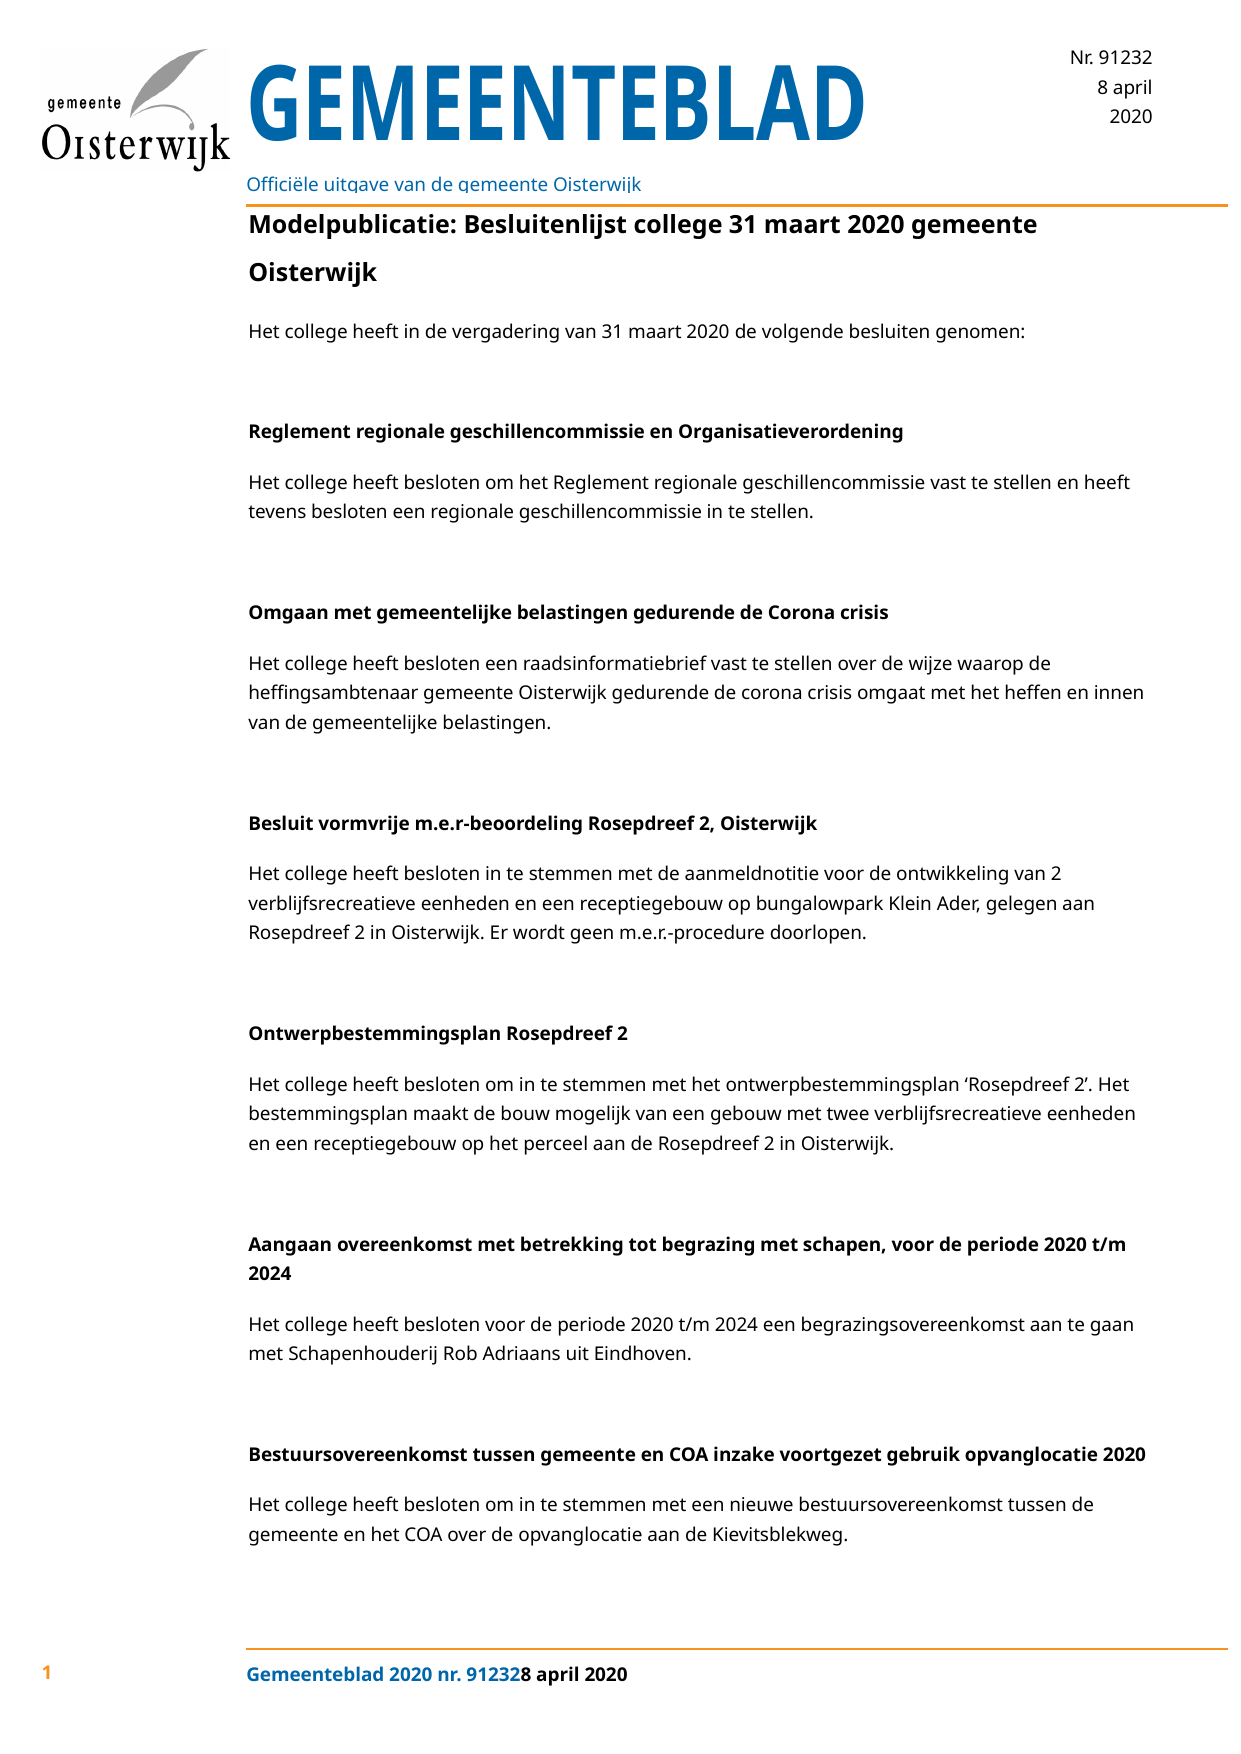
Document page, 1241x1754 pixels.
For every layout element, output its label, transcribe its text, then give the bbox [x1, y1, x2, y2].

text Omgaan met gemeentelijke belastingen gedurende de Corona crisis [248, 599, 1152, 625]
text Bestuursovereenkomst tussen gemeente en COA inzake voortgezet gebruik opvanglocatie 2020 [248, 1441, 1152, 1467]
text Het college heeft besloten voor de periode 2020 t/m 2024 een begrazingsovereenkomst aan te gaan met Schapenhouderij Rob Adriaans uit Eindhoven. [248, 1311, 1152, 1366]
text Het college heeft besloten om in te stemmen met een nieuwe bestuursovereenkomst tussen de gemeente en het COA over de opvanglocatie aan de Kievitsblekweg. [248, 1492, 1152, 1547]
picture [41, 47, 231, 172]
text Het college heeft in de vergadering van 31 maart 2020 de volgende besluiten genomen: [248, 318, 1152, 344]
text Het college heeft besloten om in te stemmen met het ontwerpbestemmingsplan ‘Rosepdreef 2’. Het bestemmingsplan maakt de bouw mogelijk van een gebouw met twee verblijfsrecreatieve eenheden en een receptiegebouw op het perceel aan de Rosepdreef 2 in Oisterwijk. [248, 1071, 1152, 1156]
text Reglement regionale geschillencommissie en Organisatieverordening [248, 419, 1152, 444]
text Ontwerpbestemmingsplan Rosepdreef 2 [248, 1020, 1152, 1046]
text Aangaan overeenkomst met betrekking tot begrazing met schapen, voor de periode 2020 t/m 2024 [248, 1231, 1152, 1286]
text Het college heeft besloten in te stemmen met de aanmeldnotitie voor de ontwikkeling van 2 verblijfsrecreatieve eenheden en een receptiegebouw op bungalowpark Klein Ader, gelegen aan Rosepdreef 2 in Oisterwijk. Er wordt geen m.e.r.-procedure doorlopen. [248, 860, 1152, 945]
text Modelpublicatie: Besluitenlijst college 31 maart 2020 gemeente Oisterwijk [248, 207, 1152, 288]
text Besluit vormvrije m.e.r-beoordeling Rosepdreef 2, Oisterwijk [248, 810, 1152, 836]
text Het college heeft besloten om het Reglement regionale geschillencommissie vast te stellen en heeft tevens besloten een regionale geschillencommissie in te stellen. [248, 469, 1152, 524]
text Het college heeft besloten een raadsinformatiebrief vast te stellen over de wijze waarop de heffingsambtenaar gemeente Oisterwijk gedurende de corona crisis omgaat met het heffen en innen van de gemeentelijke belastingen. [248, 650, 1152, 735]
